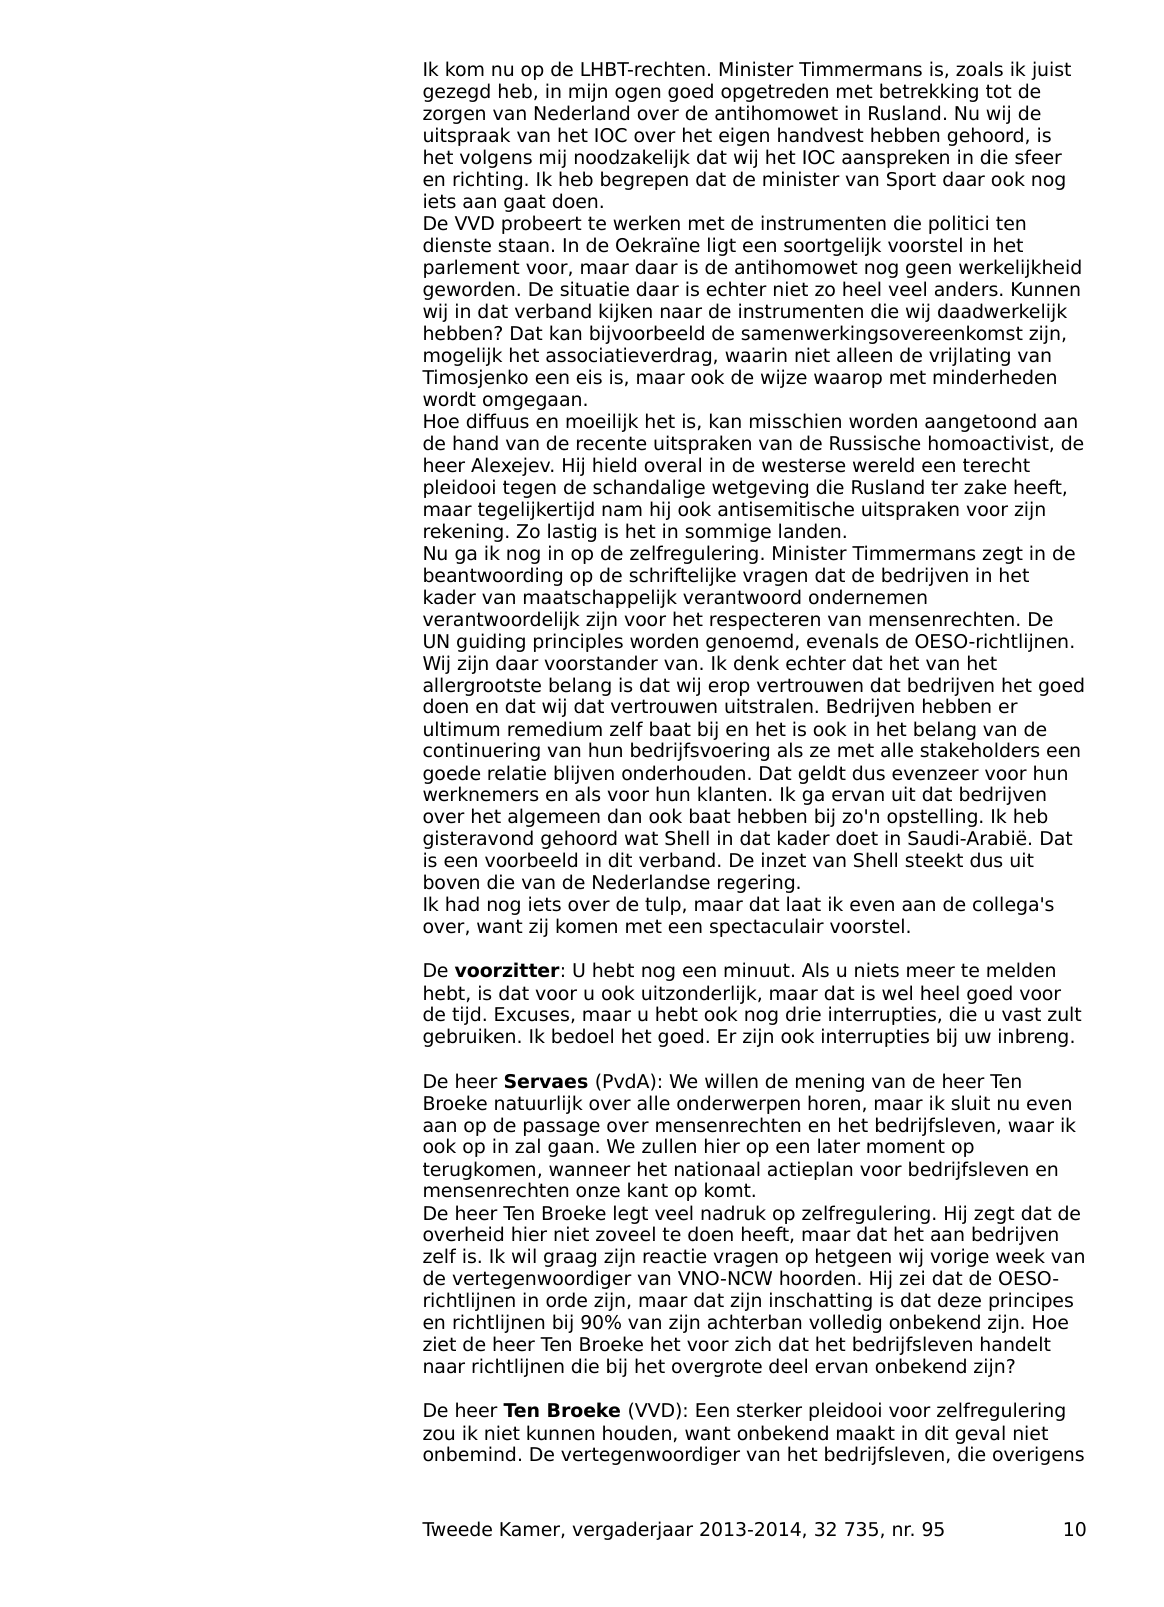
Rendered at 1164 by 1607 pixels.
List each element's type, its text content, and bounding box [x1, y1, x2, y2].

text De heer Servaes (PvdA): We willen de mening van de heer Ten Broeke natuurlijk over alle onderwerpen horen, maar ik sluit nu even aan op de passage over mensenrechten en het bedrijfsleven, waar ik ook op in zal gaan. We zullen hier op een later moment op terugkomen, wanneer het nationaal actieplan voor bedrijfsleven en mensenrechten onze kant op komt. [422, 1071, 1087, 1202]
text De heer Ten Broeke (VVD): Een sterker pleidooi voor zelfregulering zou ik niet kunnen houden, want onbekend maakt in dit geval niet onbemind. De vertegenwoordiger van het bedrijfsleven, die overigens [422, 1400, 1087, 1466]
text De voorzitter: U hebt nog een minuut. Als u niets meer te melden hebt, is dat voor u ook uitzonderlijk, maar dat is wel heel goed voor de tijd. Excuses, maar u hebt ook nog drie interrupties, die u vast zult gebruiken. Ik bedoel het goed. Er zijn ook interrupties bij uw inbreng. [422, 960, 1087, 1048]
text De heer Ten Broeke legt veel nadruk op zelfregulering. Hij zegt dat de overheid hier niet zoveel te doen heeft, maar dat het aan bedrijven zelf is. Ik wil graag zijn reactie vragen op hetgeen wij vorige week van de vertegenwoordiger van VNO-NCW hoorden. Hij zei dat de OESO-richtlijnen in orde zijn, maar dat zijn inschatting is dat deze principes en richtlijnen bij 90% van zijn achterban volledig onbekend zijn. Hoe ziet de heer Ten Broeke het voor zich dat het bedrijfsleven handelt naar richtlijnen die bij het overgrote deel ervan onbekend zijn? [422, 1202, 1087, 1378]
text Hoe diffuus en moeilijk het is, kan misschien worden aangetoond aan de hand van de recente uitspraken van de Russische homoactivist, de heer Alexejev. Hij hield overal in de westerse wereld een terecht pleidooi tegen de schandalige wetgeving die Rusland ter zake heeft, maar tegelijkertijd nam hij ook antisemitische uitspraken voor zijn rekening. Zo lastig is het in sommige landen. [422, 411, 1087, 543]
text De VVD probeert te werken met de instrumenten die politici ten dienste staan. In de Oekraïne ligt een soortgelijk voorstel in het parlement voor, maar daar is de antihomowet nog geen werkelijkheid geworden. De situatie daar is echter niet zo heel veel anders. Kunnen wij in dat verband kijken naar de instrumenten die wij daadwerkelijk hebben? Dat kan bijvoorbeeld de samenwerkingsovereenkomst zijn, mogelijk het associatieverdrag, waarin niet alleen de vrijlating van Timosjenko een eis is, maar ook de wijze waarop met minderheden wordt omgegaan. [422, 213, 1087, 411]
text Ik had nog iets over de tulp, maar dat laat ik even aan de collega's over, want zij komen met een spectaculair voorstel. [422, 894, 1087, 938]
text Ik kom nu op de LHBT-rechten. Minister Timmermans is, zoals ik juist gezegd heb, in mijn ogen goed opgetreden met betrekking tot de zorgen van Nederland over de antihomowet in Rusland. Nu wij de uitspraak van het IOC over het eigen handvest hebben gehoord, is het volgens mij noodzakelijk dat wij het IOC aanspreken in die sfeer en richting. Ik heb begrepen dat de minister van Sport daar ook nog iets aan gaat doen. [422, 59, 1087, 213]
text Nu ga ik nog in op de zelfregulering. Minister Timmermans zegt in de beantwoording op de schriftelijke vragen dat de bedrijven in het kader van maatschappelijk verantwoord ondernemen verantwoordelijk zijn voor het respecteren van mensenrechten. De UN guiding principles worden genoemd, evenals de OESO-richtlijnen. Wij zijn daar voorstander van. Ik denk echter dat het van het allergrootste belang is dat wij erop vertrouwen dat bedrijven het goed doen en dat wij dat vertrouwen uitstralen. Bedrijven hebben er ultimum remedium zelf baat bij en het is ook in het belang van de continuering van hun bedrijfsvoering als ze met alle stakeholders een goede relatie blijven onderhouden. Dat geldt dus evenzeer voor hun werknemers en als voor hun klanten. Ik ga ervan uit dat bedrijven over het algemeen dan ook baat hebben bij zo'n opstelling. Ik heb gisteravond gehoord wat Shell in dat kader doet in Saudi-Arabië. Dat is een voorbeeld in dit verband. De inzet van Shell steekt dus uit boven die van de Nederlandse regering. [422, 543, 1087, 894]
